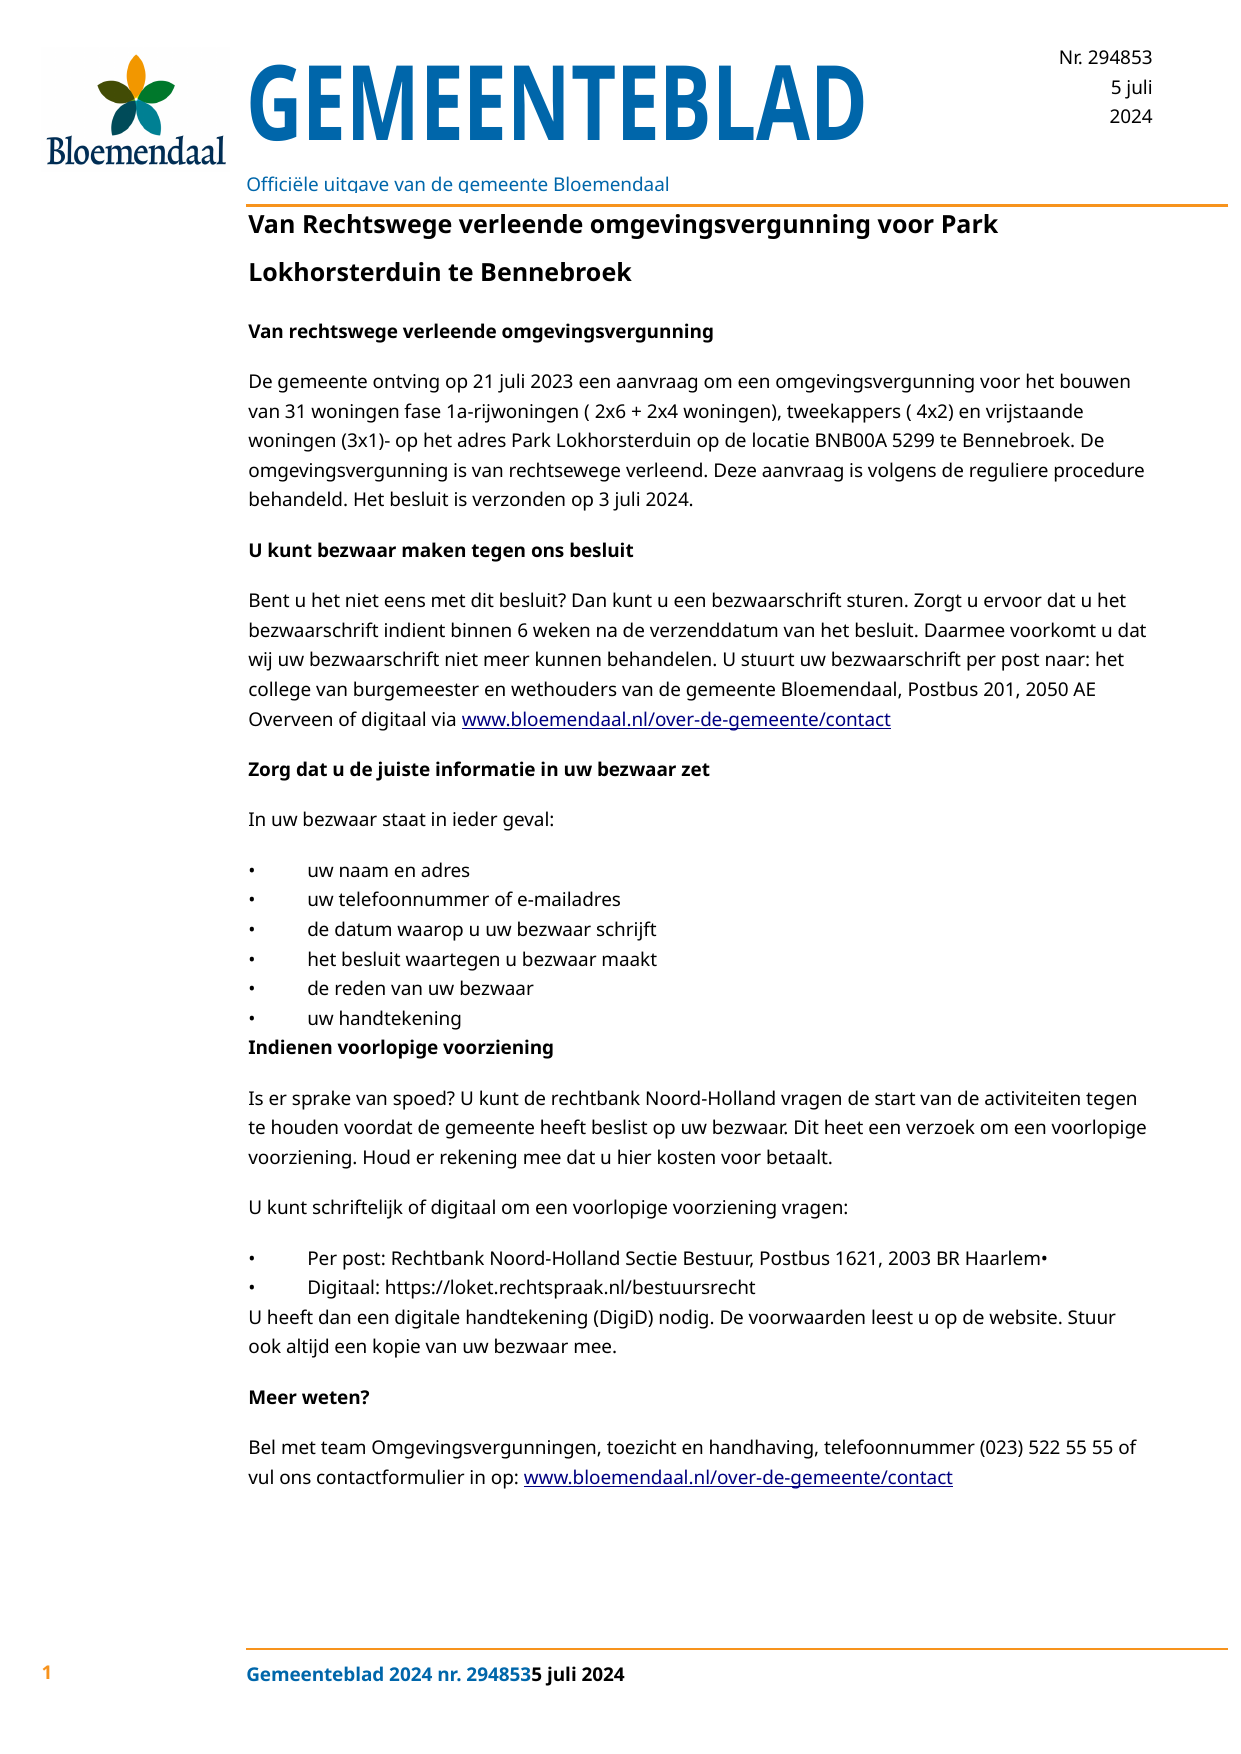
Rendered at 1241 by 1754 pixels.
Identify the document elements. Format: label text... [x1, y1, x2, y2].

text Meer weten? [248, 1384, 1152, 1410]
text Is er sprake van spoed? U kunt de rechtbank Noord-Holland vragen de start van de activiteiten tegen te houden voordat de gemeente heeft beslist op uw bezwaar. Dit heet een verzoek om een voorlopige voorziening. Houd er rekening mee dat u hier kosten voor betaalt. [248, 1085, 1152, 1170]
text U heeft dan een digitale handtekening (DigiD) nodig. De voorwaarden leest u op de website. Stuur ook altijd een kopie van uw bezwaar mee. [248, 1304, 1152, 1359]
list uw telefoonnummer of e-mailadres [248, 887, 1152, 912]
text Zorg dat u de juiste informatie in uw bezwaar zet [248, 756, 1152, 782]
text U kunt schriftelijk of digitaal om een voorlopige voorziening vragen: [248, 1194, 1152, 1220]
list uw naam en adres [248, 857, 1152, 883]
text Bel met team Omgevingsvergunningen, toezicht en handhaving, telefoonnummer (023) 522 55 55 of vul ons contactformulier in op: www.bloemendaal.nl/over-de-gemeente/contact [248, 1434, 1152, 1490]
list Per post: Rechtbank Noord-Holland Sectie Bestuur, Postbus 1621, 2003 BR Haarlem• [248, 1245, 1152, 1271]
text Bent u het niet eens met dit besluit? Dan kunt u een bezwaarschrift sturen. Zorgt u ervoor dat u het bezwaarschrift indient binnen 6 weken na de verzenddatum van het besluit. Daarmee voorkomt u dat wij uw bezwaarschrift niet meer kunnen behandelen. U stuurt uw bezwaarschrift per post naar: het college van burgemeester en wethouders van de gemeente Bloemendaal, Postbus 201, 2050 AE Overveen of digitaal via www.bloemendaal.nl/over-de-gemeente/contact [248, 587, 1152, 732]
list het besluit waartegen u bezwaar maakt [248, 946, 1152, 972]
picture [41, 47, 231, 172]
text De gemeente ontving op 21 juli 2023 een aanvraag om een omgevingsvergunning voor het bouwen van 31 woningen fase 1a-rijwoningen ( 2x6 + 2x4 woningen), tweekappers ( 4x2) en vrijstaande woningen (3x1)- op het adres Park Lokhorsterduin op de locatie BNB00A 5299 te Bennebroek. De omgevingsvergunning is van rechtsewege verleend. Deze aanvraag is volgens de reguliere procedure behandeld. Het besluit is verzonden op 3 juli 2024. [248, 368, 1152, 512]
text U kunt bezwaar maken tegen ons besluit [248, 537, 1152, 563]
text Van rechtswege verleende omgevingsvergunning [248, 318, 1152, 344]
text In uw bezwaar staat in ieder geval: [248, 807, 1152, 832]
text Van Rechtswege verleende omgevingsvergunning voor Park Lokhorsterduin te Bennebroek [248, 207, 1152, 288]
text Indienen voorlopige voorziening [248, 1034, 1152, 1060]
list de datum waarop u uw bezwaar schrijft [248, 916, 1152, 942]
list uw handtekening [248, 1005, 1152, 1031]
list de reden van uw bezwaar [248, 975, 1152, 1001]
list Digitaal: https://loket.rechtspraak.nl/bestuursrecht [248, 1274, 1152, 1300]
